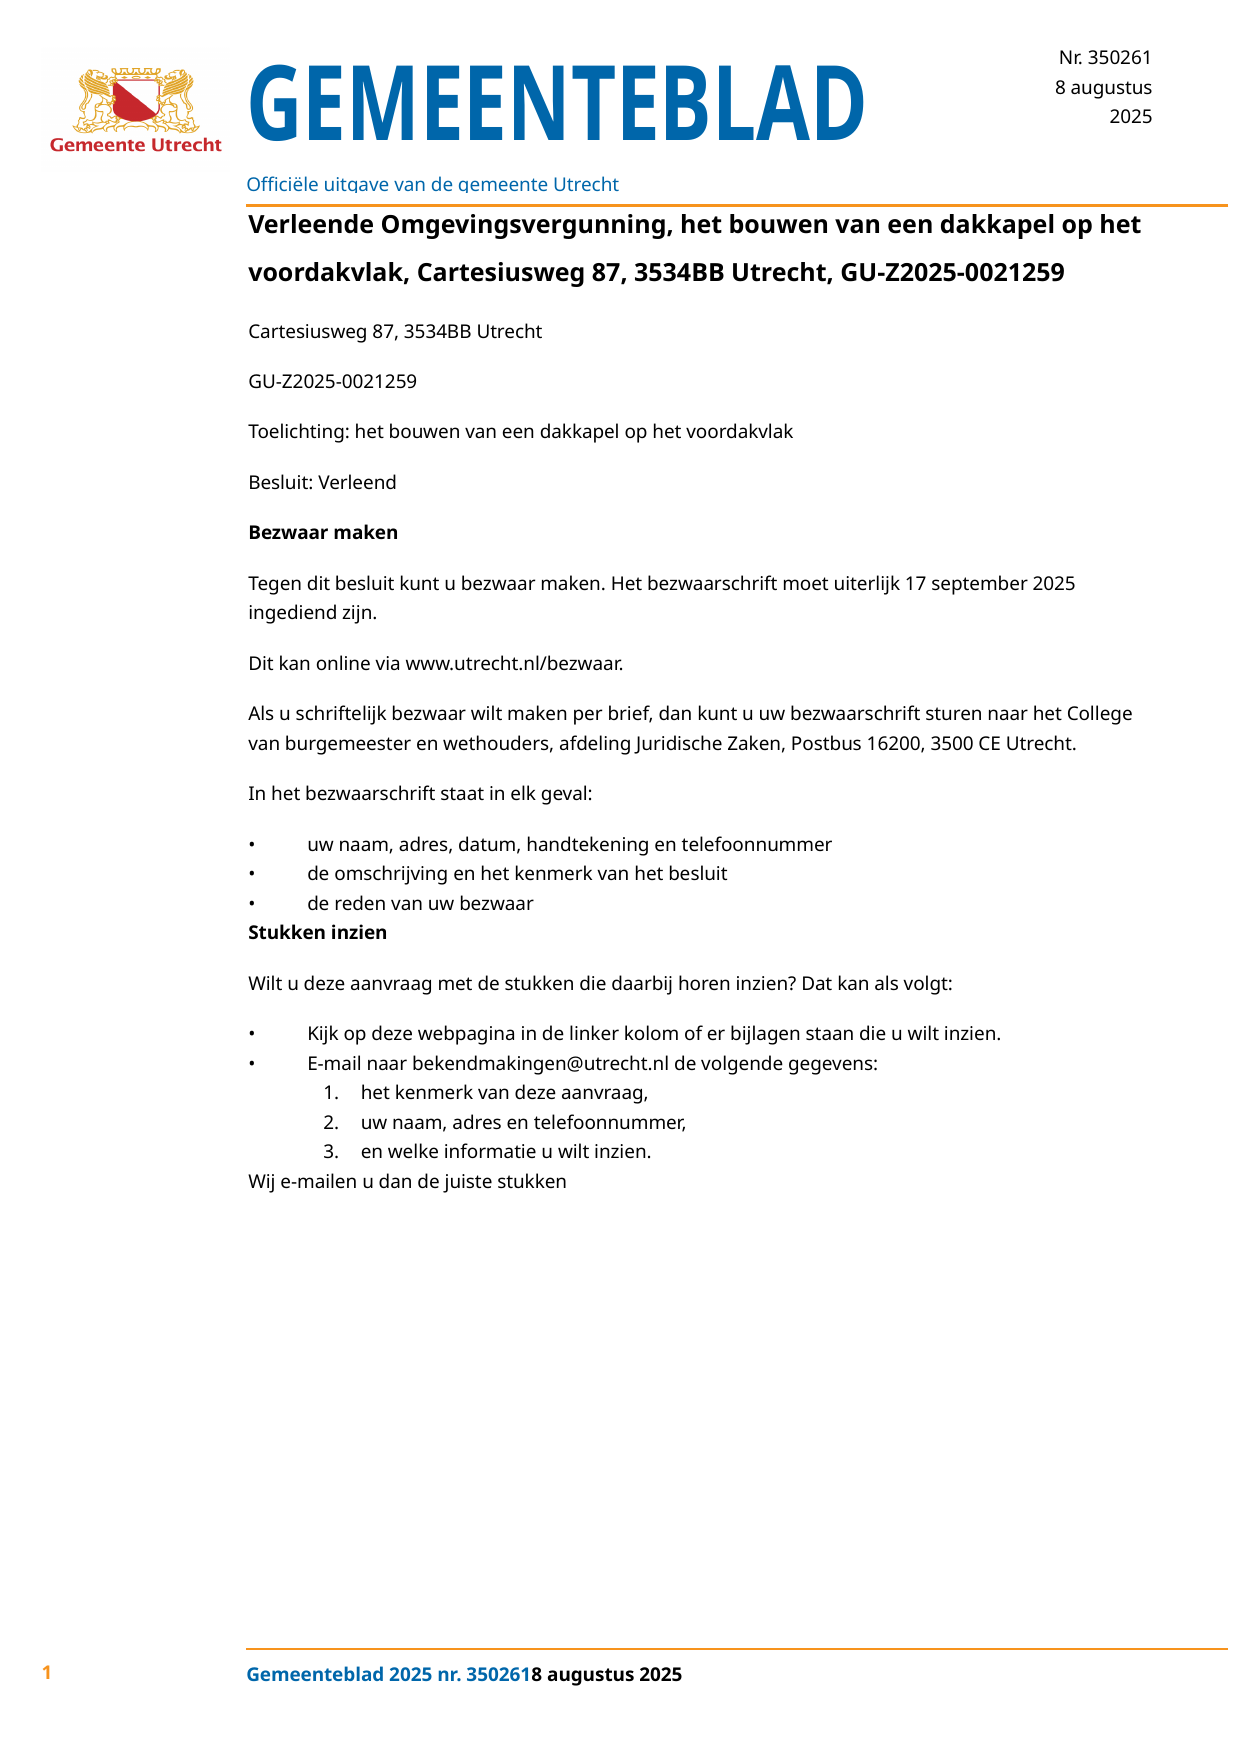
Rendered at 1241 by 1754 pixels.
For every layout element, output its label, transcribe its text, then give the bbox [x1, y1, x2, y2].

text Cartesiusweg 87, 3534BB Utrecht [248, 318, 1152, 344]
text Wilt u deze aanvraag met de stukken die daarbij horen inzien? Dat kan als volgt: [248, 970, 1152, 996]
list uw naam, adres, datum, handtekening en telefoonnummer [248, 831, 1152, 857]
list E-mail naar bekendmakingen@utrecht.nl de volgende gegevens: [248, 1050, 1152, 1076]
text In het bezwaarschrift staat in elk geval: [248, 780, 1152, 806]
picture [41, 47, 231, 172]
list uw naam, adres en telefoonnummer, [323, 1109, 1152, 1135]
list de omschrijving en het kenmerk van het besluit [248, 860, 1152, 886]
list Kijk op deze webpagina in de linker kolom of er bijlagen staan die u wilt inzien. [248, 1020, 1152, 1046]
text Dit kan online via www.utrecht.nl/bezwaar. [248, 650, 1152, 676]
text Besluit: Verleend [248, 469, 1152, 495]
text Verleende Omgevingsvergunning, het bouwen van een dakkapel op het voordakvlak, Cartesiusweg 87, 3534BB Utrecht, GU-Z2025-0021259 [248, 207, 1152, 288]
text GU-Z2025-0021259 [248, 368, 1152, 394]
text Bezwaar maken [248, 519, 1152, 545]
text Als u schriftelijk bezwaar wilt maken per brief, dan kunt u uw bezwaarschrift sturen naar het College van burgemeester en wethouders, afdeling Juridische Zaken, Postbus 16200, 3500 CE Utrecht. [248, 700, 1152, 756]
list het kenmerk van deze aanvraag, [323, 1079, 1152, 1105]
text Tegen dit besluit kunt u bezwaar maken. Het bezwaarschrift moet uiterlijk 17 september 2025 ingediend zijn. [248, 570, 1152, 625]
text Wij e-mailen u dan de juiste stukken [248, 1168, 1152, 1194]
text Toelichting: het bouwen van een dakkapel op het voordakvlak [248, 419, 1152, 444]
list de reden van uw bezwaar [248, 890, 1152, 916]
text Stukken inzien [248, 919, 1152, 945]
list en welke informatie u wilt inzien. [323, 1139, 1152, 1164]
